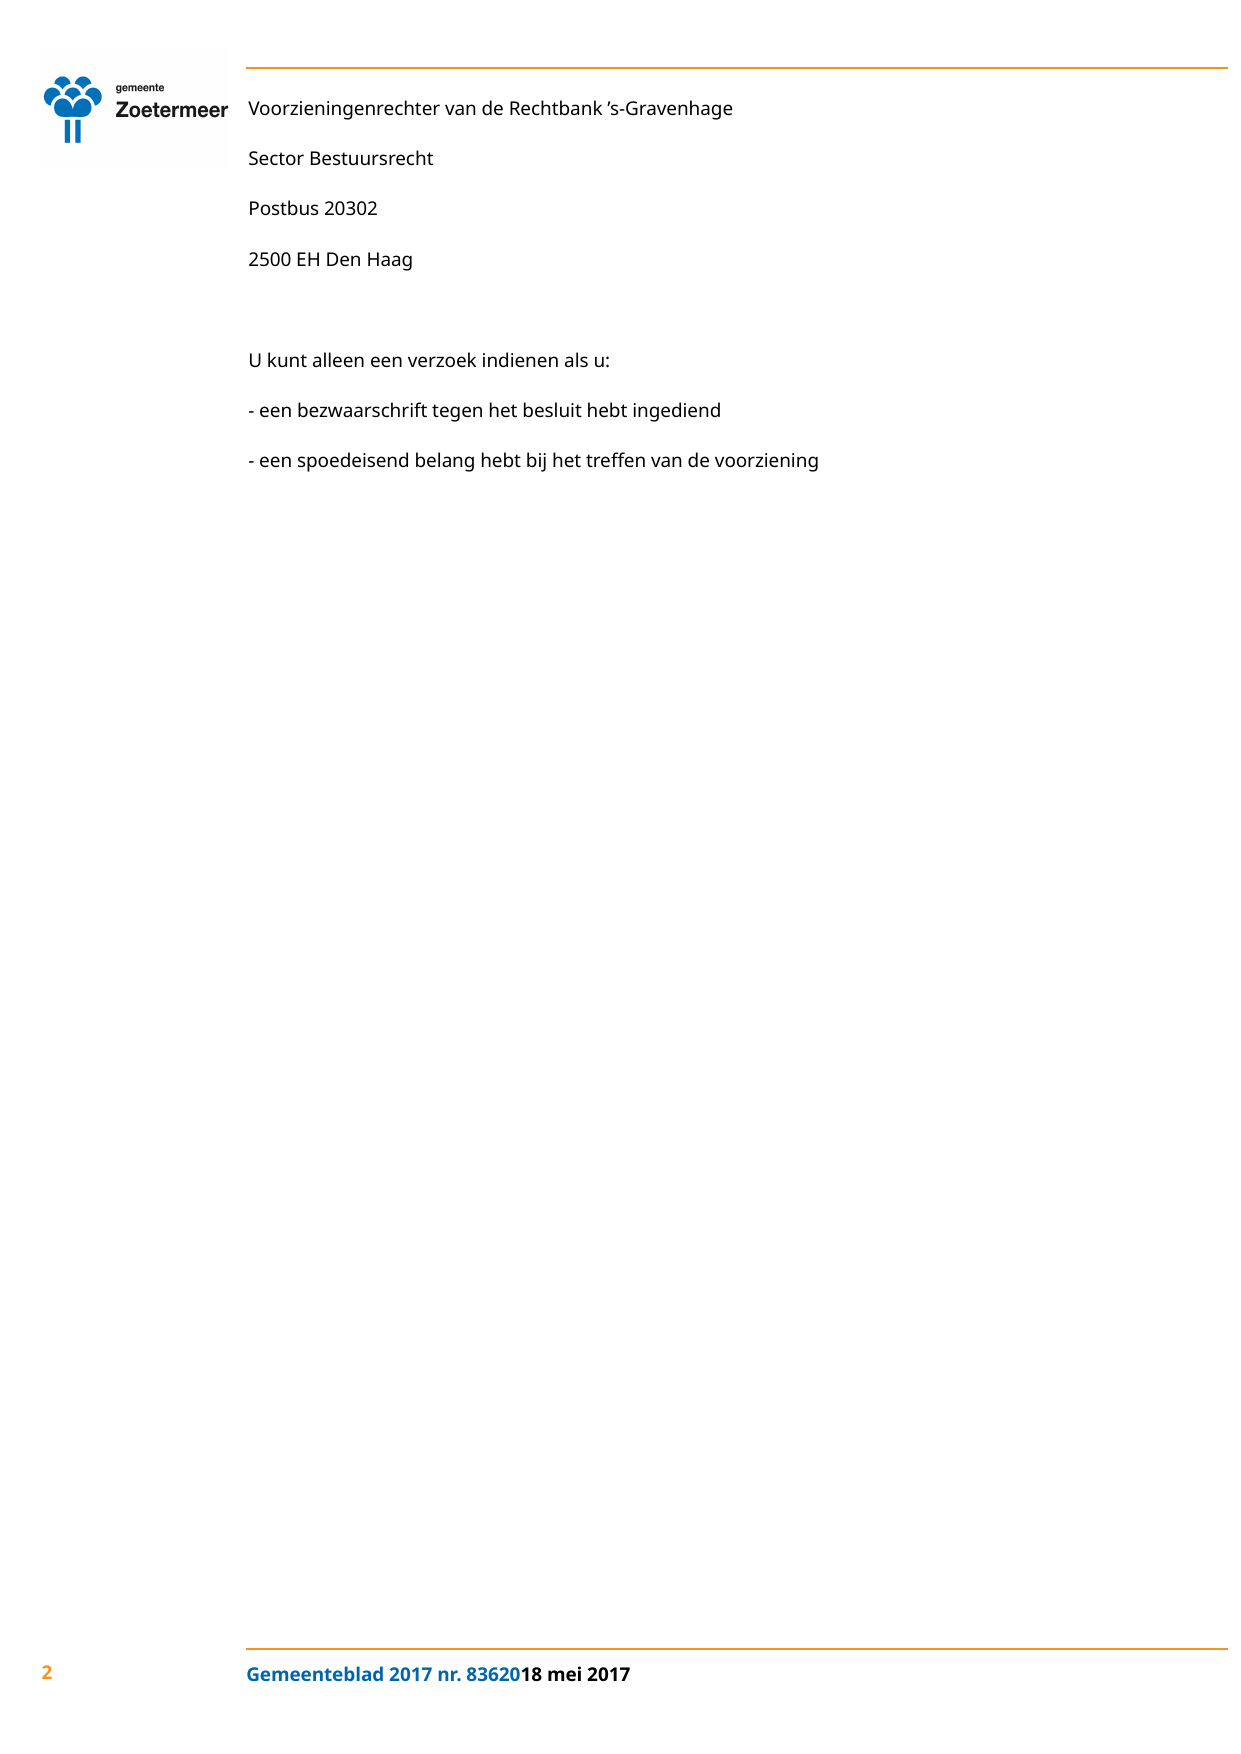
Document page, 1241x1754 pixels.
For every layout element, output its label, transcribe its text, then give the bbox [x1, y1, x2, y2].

picture [41, 47, 231, 172]
text U kunt alleen een verzoek indienen als u: [248, 347, 1152, 373]
text Postbus 20302 [248, 196, 1152, 221]
text - een bezwaarschrift tegen het besluit hebt ingediend [248, 397, 1152, 423]
text Sector Bestuursrecht [248, 145, 1152, 171]
text Voorzieningenrechter van de Rechtbank ’s-Gravenhage [248, 95, 1152, 121]
text - een spoedeisend belang hebt bij het treffen van de voorziening [248, 448, 1152, 473]
text 2500 EH Den Haag [248, 246, 1152, 272]
